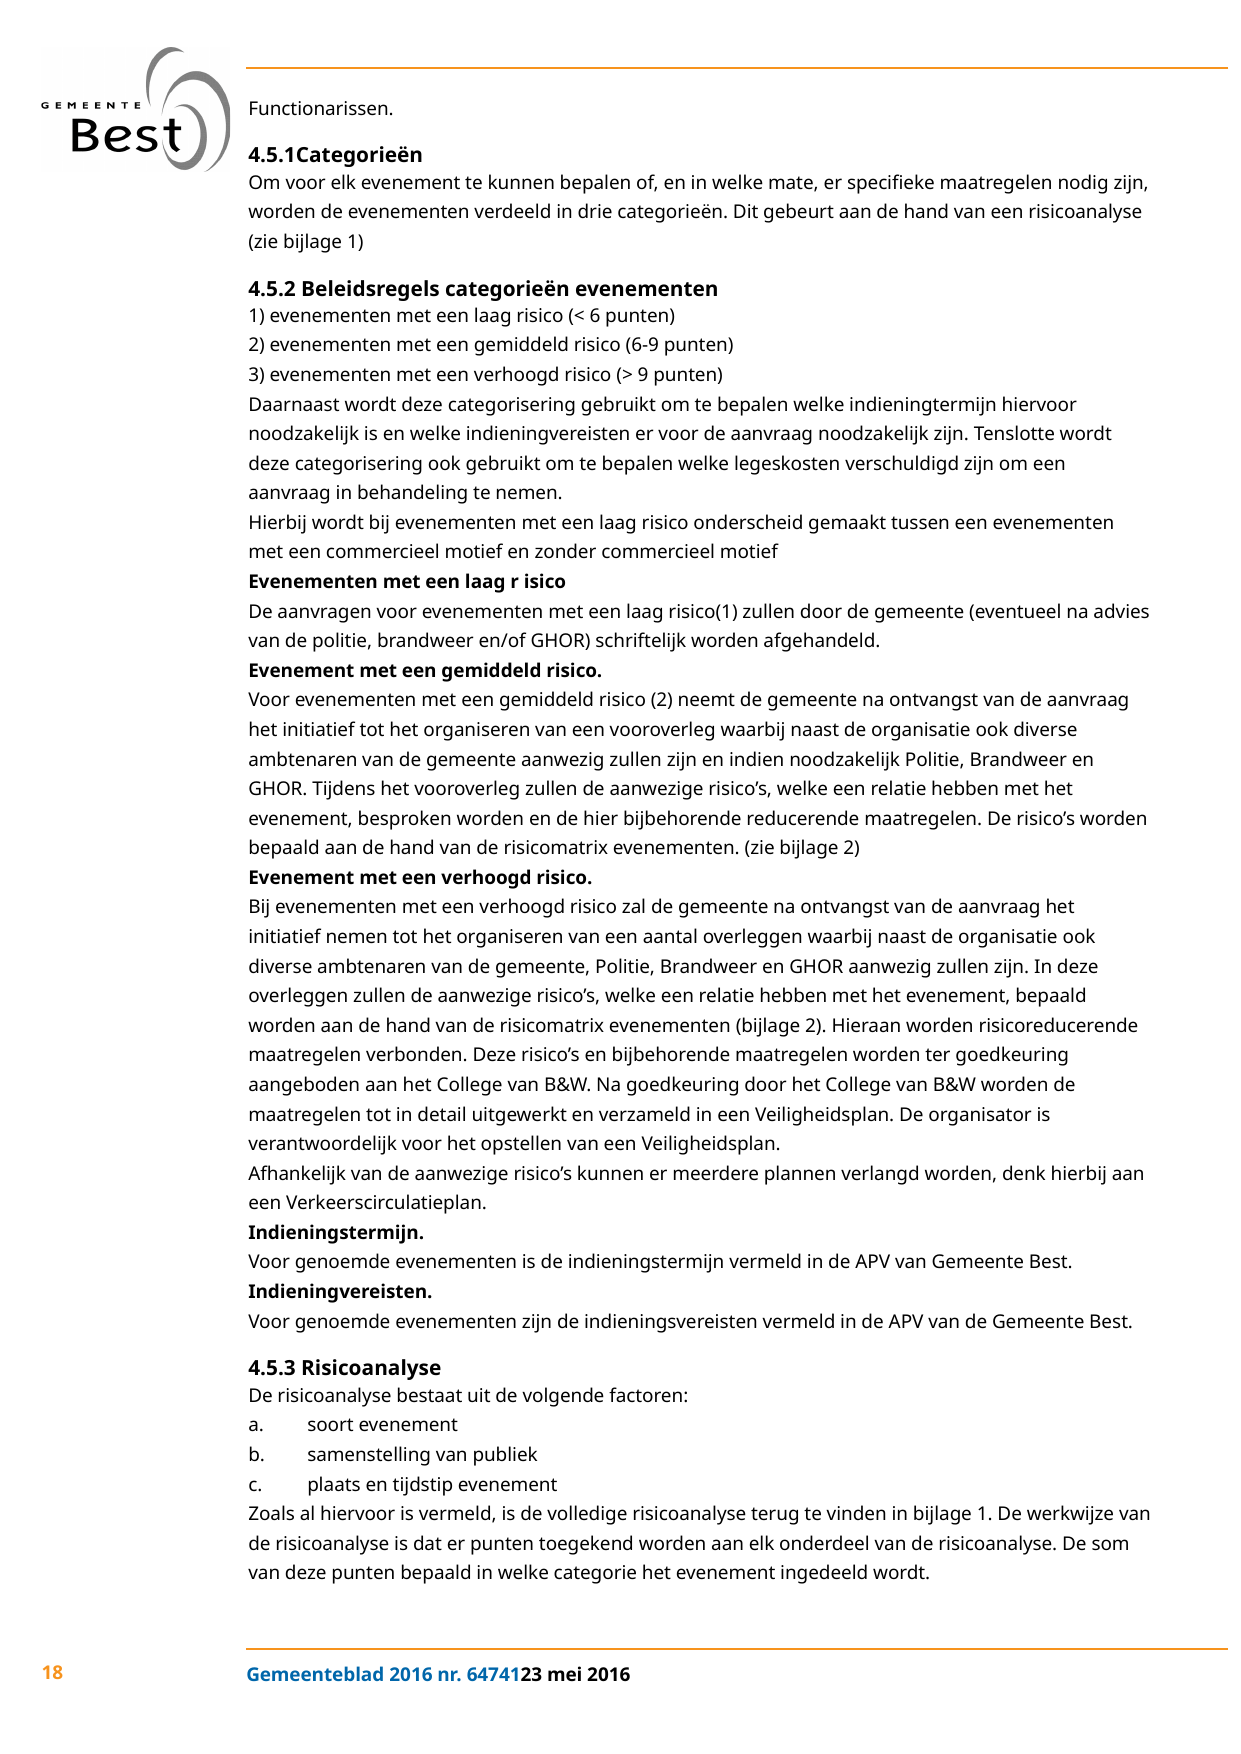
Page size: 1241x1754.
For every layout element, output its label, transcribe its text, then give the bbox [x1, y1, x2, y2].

text 3) evenementen met een verhoogd risico (> 9 punten) [248, 361, 1152, 387]
text 4.5.1Categorieën [248, 140, 1152, 169]
text Functionarissen. [248, 95, 1152, 121]
text Evenementen met een laag r isico [248, 568, 1152, 594]
list plaats en tijdstip evenement [248, 1471, 1152, 1496]
text 1) evenementen met een laag risico (< 6 punten) [248, 302, 1152, 328]
list soort evenement [248, 1412, 1152, 1437]
text Daarnaast wordt deze categorisering gebruikt om te bepalen welke indieningtermijn hiervoor noodzakelijk is en welke indieningvereisten er voor de aanvraag noodzakelijk zijn. Tenslotte wordt deze categorisering ook gebruikt om te bepalen welke legeskosten verschuldigd zijn om een aanvraag in behandeling te nemen. [248, 391, 1152, 505]
text Afhankelijk van de aanwezige risico’s kunnen er meerdere plannen verlangd worden, denk hierbij aan een Verkeerscirculatieplan. [248, 1160, 1152, 1215]
text Zoals al hiervoor is vermeld, is de volledige risicoanalyse terug te vinden in bijlage 1. De werkwijze van de risicoanalyse is dat er punten toegekend worden aan elk onderdeel van de risicoanalyse. De som van deze punten bepaald in welke categorie het evenement ingedeeld wordt. [248, 1500, 1152, 1585]
text Bij evenementen met een verhoogd risico zal de gemeente na ontvangst van de aanvraag het initiatief nemen tot het organiseren van een aantal overleggen waarbij naast de organisatie ook diverse ambtenaren van de gemeente, Politie, Brandweer en GHOR aanwezig zullen zijn. In deze overleggen zullen de aanwezige risico’s, welke een relatie hebben met het evenement, bepaald worden aan de hand van de risicomatrix evenementen (bijlage 2). Hieraan worden risicoreducerende maatregelen verbonden. Deze risico’s en bijbehorende maatregelen worden ter goedkeuring aangeboden aan het College van B&W. Na goedkeuring door het College van B&W worden de maatregelen tot in detail uitgewerkt en verzameld in een Veiligheidsplan. De organisator is verantwoordelijk voor het opstellen van een Veiligheidsplan. [248, 894, 1152, 1156]
text Indieningvereisten. [248, 1278, 1152, 1304]
text De risicoanalyse bestaat uit de volgende factoren: [248, 1382, 1152, 1408]
text Voor evenementen met een gemiddeld risico (2) neemt de gemeente na ontvangst van de aanvraag het initiatief tot het organiseren van een vooroverleg waarbij naast de organisatie ook diverse ambtenaren van de gemeente aanwezig zullen zijn en indien noodzakelijk Politie, Brandweer en GHOR. Tijdens het vooroverleg zullen de aanwezige risico’s, welke een relatie hebben met het evenement, besproken worden en de hier bijbehorende reducerende maatregelen. De risico’s worden bepaald aan de hand van de risicomatrix evenementen. (zie bijlage 2) [248, 687, 1152, 860]
text 2) evenementen met een gemiddeld risico (6-9 punten) [248, 332, 1152, 357]
text Hierbij wordt bij evenementen met een laag risico onderscheid gemaakt tussen een evenementen met een commercieel motief en zonder commercieel motief [248, 509, 1152, 564]
text Evenement met een gemiddeld risico. [248, 657, 1152, 683]
text De aanvragen voor evenementen met een laag risico(1) zullen door de gemeente (eventueel na advies van de politie, brandweer en/of GHOR) schriftelijk worden afgehandeld. [248, 598, 1152, 653]
text Voor genoemde evenementen zijn de indieningsvereisten vermeld in de APV van de Gemeente Best. [248, 1308, 1152, 1334]
text Voor genoemde evenementen is de indieningstermijn vermeld in de APV van Gemeente Best. [248, 1249, 1152, 1274]
list samenstelling van publiek [248, 1441, 1152, 1467]
picture [41, 47, 231, 172]
text Indieningstermijn. [248, 1219, 1152, 1245]
text Evenement met een verhoogd risico. [248, 864, 1152, 890]
text 4.5.2 Beleidsregels categorieën evenementen [248, 274, 1152, 302]
text 4.5.3 Risicoanalyse [248, 1353, 1152, 1382]
text Om voor elk evenement te kunnen bepalen of, en in welke mate, er specifieke maatregelen nodig zijn, worden de evenementen verdeeld in drie categorieën. Dit gebeurt aan de hand van een risicoanalyse (zie bijlage 1) [248, 169, 1152, 254]
